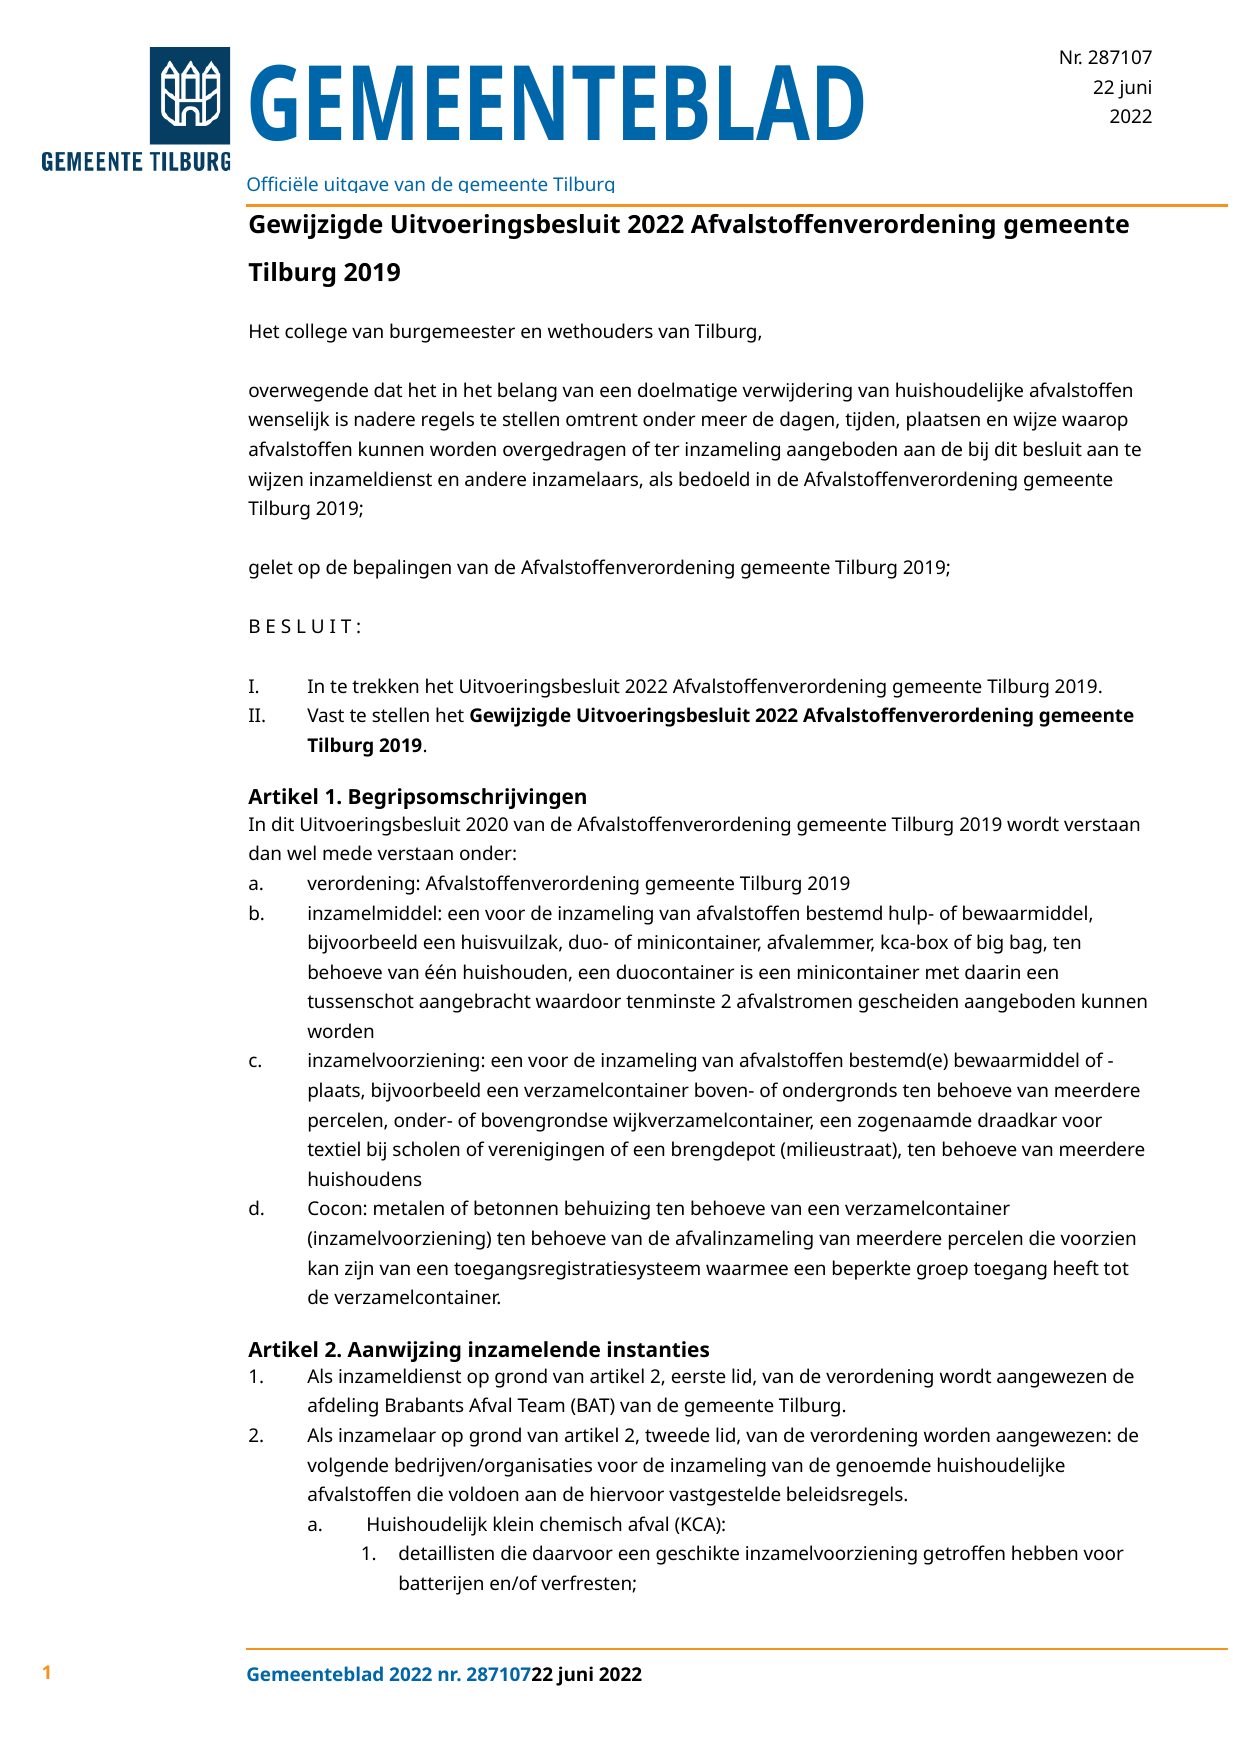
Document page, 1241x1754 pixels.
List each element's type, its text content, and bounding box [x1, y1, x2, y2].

text In dit Uitvoeringsbesluit 2020 van de Afvalstoffenverordening gemeente Tilburg 2019 wordt verstaan dan wel mede verstaan onder: [248, 811, 1152, 866]
text Gewijzigde Uitvoeringsbesluit 2022 Afvalstoffenverordening gemeente Tilburg 2019 [248, 207, 1152, 288]
list inzamelmiddel: een voor de inzameling van afvalstoffen bestemd hulp- of bewaarmiddel, bijvoorbeeld een huisvuilzak, duo- of minicontainer, afvalemmer, kca-box of big bag, ten behoeve van één huishouden, een duocontainer is een minicontainer met daarin een tussenschot aangebracht waardoor tenminste 2 afvalstromen gescheiden aangeboden kunnen worden [248, 900, 1152, 1044]
list Vast te stellen het Gewijzigde Uitvoeringsbesluit 2022 Afvalstoffenverordening gemeente Tilburg 2019. [248, 702, 1152, 758]
list inzamelvoorziening: een voor de inzameling van afvalstoffen bestemd(e) bewaarmiddel of -plaats, bijvoorbeeld een verzamelcontainer boven- of ondergronds ten behoeve van meerdere percelen, onder- of bovengrondse wijkverzamelcontainer, een zogenaamde draadkar voor textiel bij scholen of verenigingen of een brengdepot (milieustraat), ten behoeve van meerdere huishoudens [248, 1048, 1152, 1192]
text B E S L U I T : [248, 614, 1152, 639]
text overwegende dat het in het belang van een doelmatige verwijdering van huishoudelijke afvalstoffen wenselijk is nadere regels te stellen omtrent onder meer de dagen, tijden, plaatsen en wijze waarop afvalstoffen kunnen worden overgedragen of ter inzameling aangeboden aan de bij dit besluit aan te wijzen inzameldienst en andere inzamelaars, als bedoeld in de Afvalstoffenverordening gemeente Tilburg 2019; [248, 377, 1152, 521]
list Cocon: metalen of betonnen behuizing ten behoeve van een verzamelcontainer (inzamelvoorziening) ten behoeve van de afvalinzameling van meerdere percelen die voorzien kan zijn van een toegangsregistratiesysteem waarmee een beperkte groep toegang heeft tot de verzamelcontainer. [248, 1196, 1152, 1310]
list detaillisten die daarvoor een geschikte inzamelvoorziening getroffen hebben voor batterijen en/of verfresten; [361, 1541, 1152, 1596]
list Als inzamelaar op grond van artikel 2, tweede lid, van de verordening worden aangewezen: de volgende bedrijven/organisaties voor de inzameling van de genoemde huishoudelijke afvalstoffen die voldoen aan de hiervoor vastgestelde beleidsregels. [248, 1422, 1152, 1507]
text Artikel 1. Begripsomschrijvingen [248, 782, 1152, 811]
text Het college van burgemeester en wethouders van Tilburg, [248, 318, 1152, 344]
list Als inzameldienst op grond van artikel 2, eerste lid, van de verordening wordt aangewezen de afdeling Brabants Afval Team (BAT) van de gemeente Tilburg. [248, 1363, 1152, 1418]
text Artikel 2. Aanwijzing inzamelende instanties [248, 1335, 1152, 1363]
list verordening: Afvalstoffenverordening gemeente Tilburg 2019 [248, 870, 1152, 896]
list In te trekken het Uitvoeringsbesluit 2022 Afvalstoffenverordening gemeente Tilburg 2019. [248, 673, 1152, 699]
text gelet op de bepalingen van de Afvalstoffenverordening gemeente Tilburg 2019; [248, 554, 1152, 580]
list Huishoudelijk klein chemisch afval (KCA): [307, 1511, 1152, 1537]
picture [41, 47, 231, 172]
